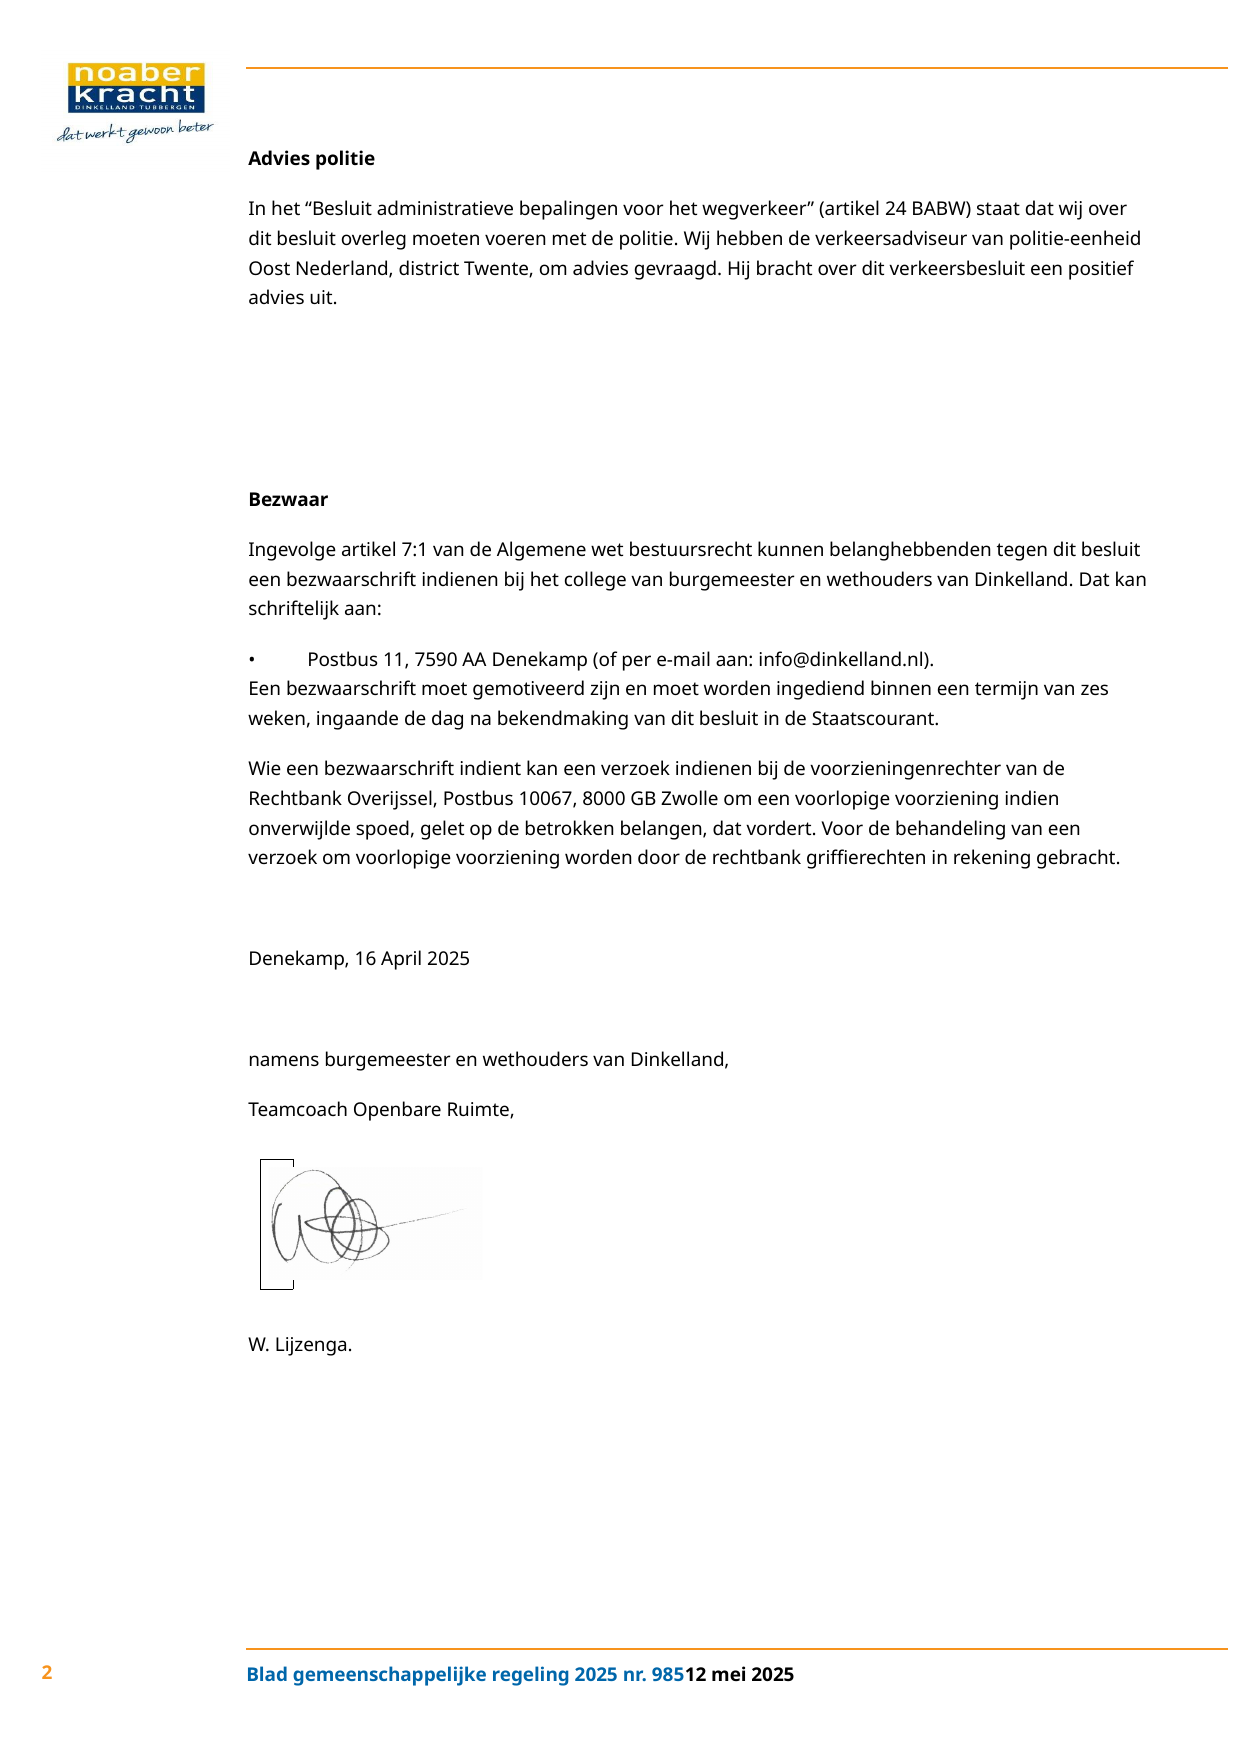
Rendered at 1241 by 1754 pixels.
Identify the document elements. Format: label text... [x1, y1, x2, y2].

text Een bezwaarschrift moet gemotiveerd zijn en moet worden ingediend binnen een termijn van zes weken, ingaande de dag na bekendmaking van dit besluit in de Staatscourant. [248, 676, 1152, 731]
text Advies politie [248, 145, 1152, 171]
text In het “Besluit administratieve bepalingen voor het wegverkeer” (artikel 24 BABW) staat dat wij over dit besluit overleg moeten voeren met de politie. Wij hebben de verkeersadviseur van politie-eenheid Oost Nederland, district Twente, om advies gevraagd. Hij bracht over dit verkeersbesluit een positief advies uit. [248, 196, 1152, 310]
text W. Lijzenga. [248, 1331, 1152, 1357]
picture [41, 47, 231, 172]
text Wie een bezwaarschrift indient kan een verzoek indienen bij de voorzieningenrechter van de Rechtbank Overijssel, Postbus 10067, 8000 GB Zwolle om een voorlopige voorziening indien onverwijlde spoed, gelet op de betrokken belangen, dat vordert. Voor de behandeling van een verzoek om voorlopige voorziening worden door de rechtbank griffierechten in rekening gebracht. [248, 756, 1152, 870]
picture [268, 1167, 483, 1280]
text Teamcoach Openbare Ruimte, [248, 1096, 1152, 1122]
list Postbus 11, 7590 AA Denekamp (of per e-mail aan: info@dinkelland.nl). [248, 646, 1152, 672]
text namens burgemeester en wethouders van Dinkelland, [248, 1046, 1152, 1072]
text Ingevolge artikel 7:1 van de Algemene wet bestuursrecht kunnen belanghebbenden tegen dit besluit een bezwaarschrift indienen bij het college van burgemeester en wethouders van Dinkelland. Dat kan schriftelijk aan: [248, 536, 1152, 621]
text Denekamp, 16 April 2025 [248, 945, 1152, 971]
text Bezwaar [248, 486, 1152, 512]
